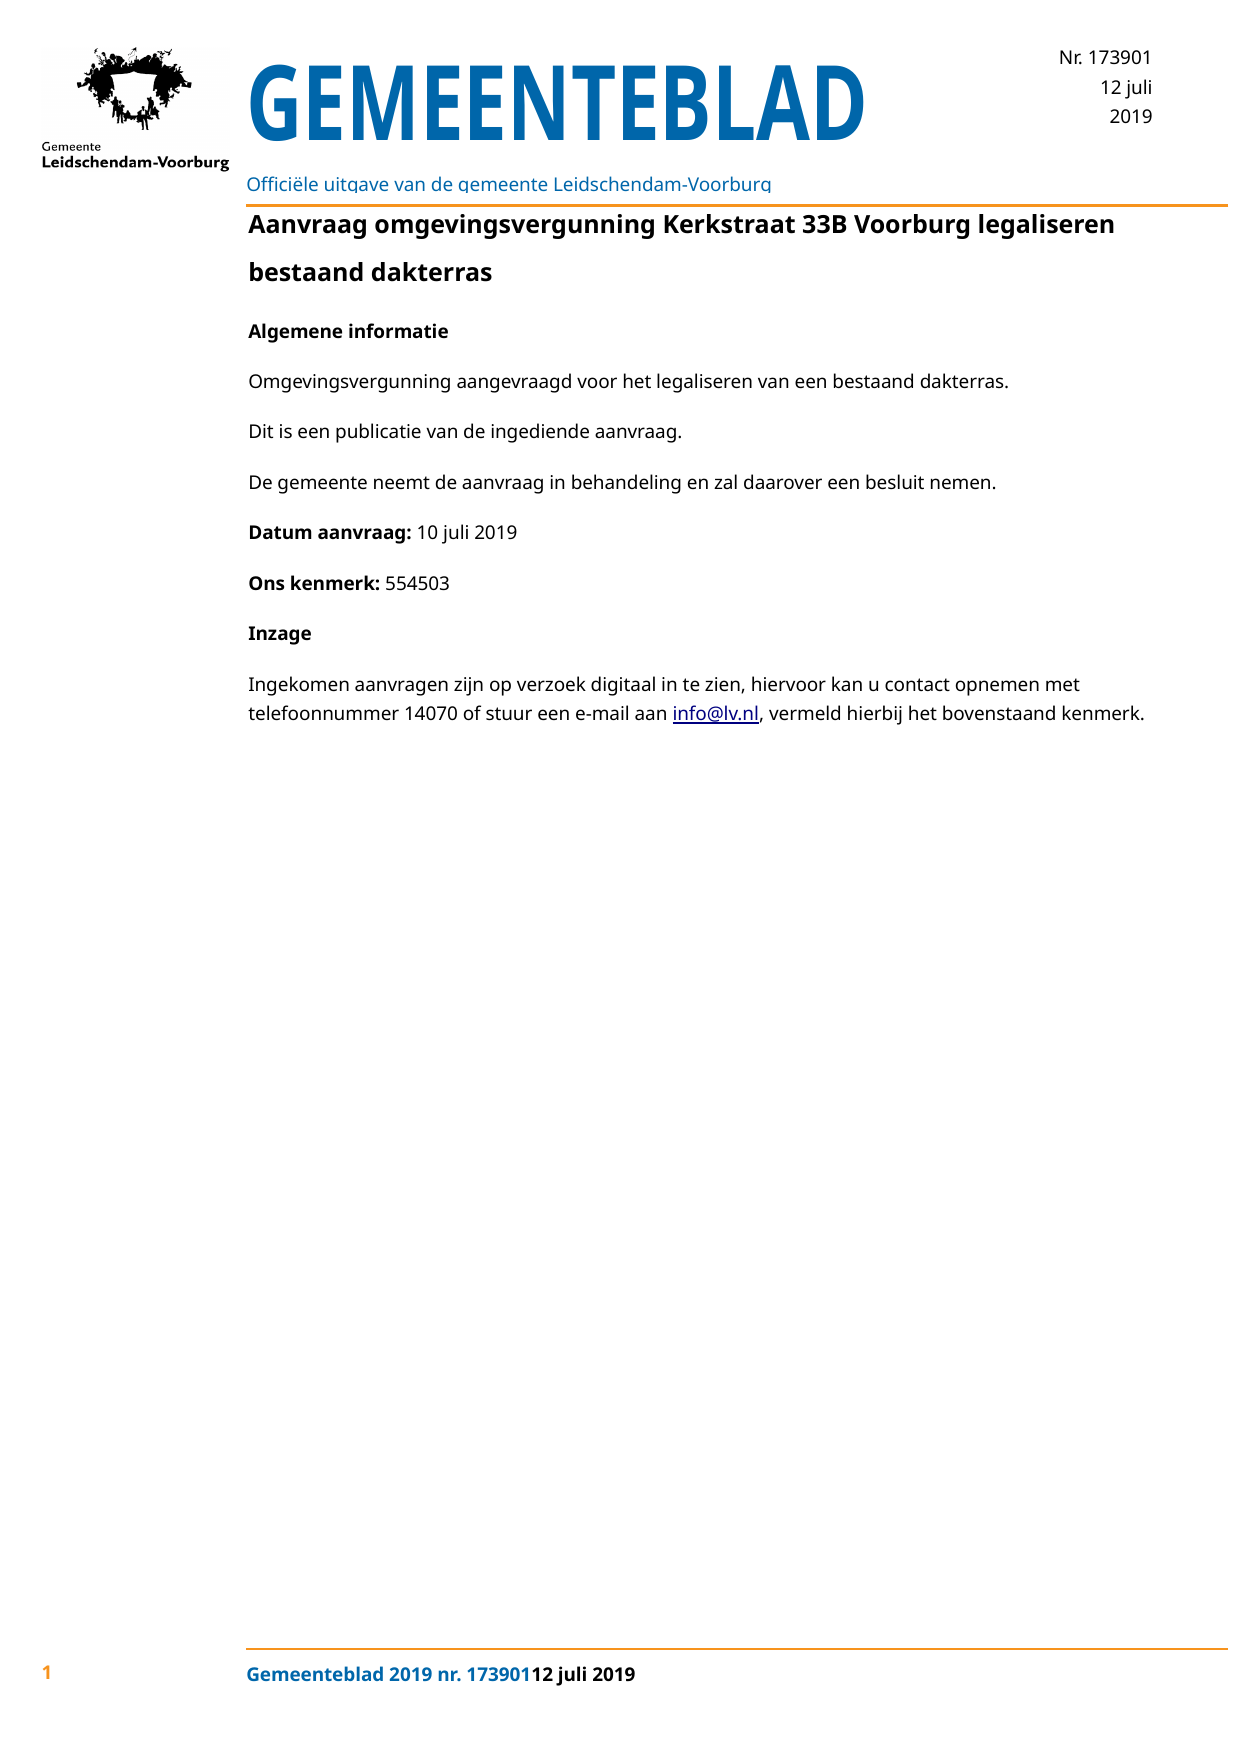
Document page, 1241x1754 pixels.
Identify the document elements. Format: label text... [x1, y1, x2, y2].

text Dit is een publicatie van de ingediende aanvraag. [248, 419, 1152, 444]
text Aanvraag omgevingsvergunning Kerkstraat 33B Voorburg legaliseren bestaand dakterras [248, 207, 1152, 288]
text Omgevingsvergunning aangevraagd voor het legaliseren van een bestaand dakterras. [248, 368, 1152, 394]
text Ingekomen aanvragen zijn op verzoek digitaal in te zien, hiervoor kan u contact opnemen met telefoonnummer 14070 of stuur een e-mail aan info@lv.nl, vermeld hierbij het bovenstaand kenmerk. [248, 671, 1152, 726]
text De gemeente neemt de aanvraag in behandeling en zal daarover een besluit nemen. [248, 469, 1152, 495]
picture [41, 47, 231, 172]
text Algemene informatie [248, 318, 1152, 344]
text Inzage [248, 620, 1152, 646]
text Datum aanvraag: 10 juli 2019 [248, 519, 1152, 545]
text Ons kenmerk: 554503 [248, 570, 1152, 596]
